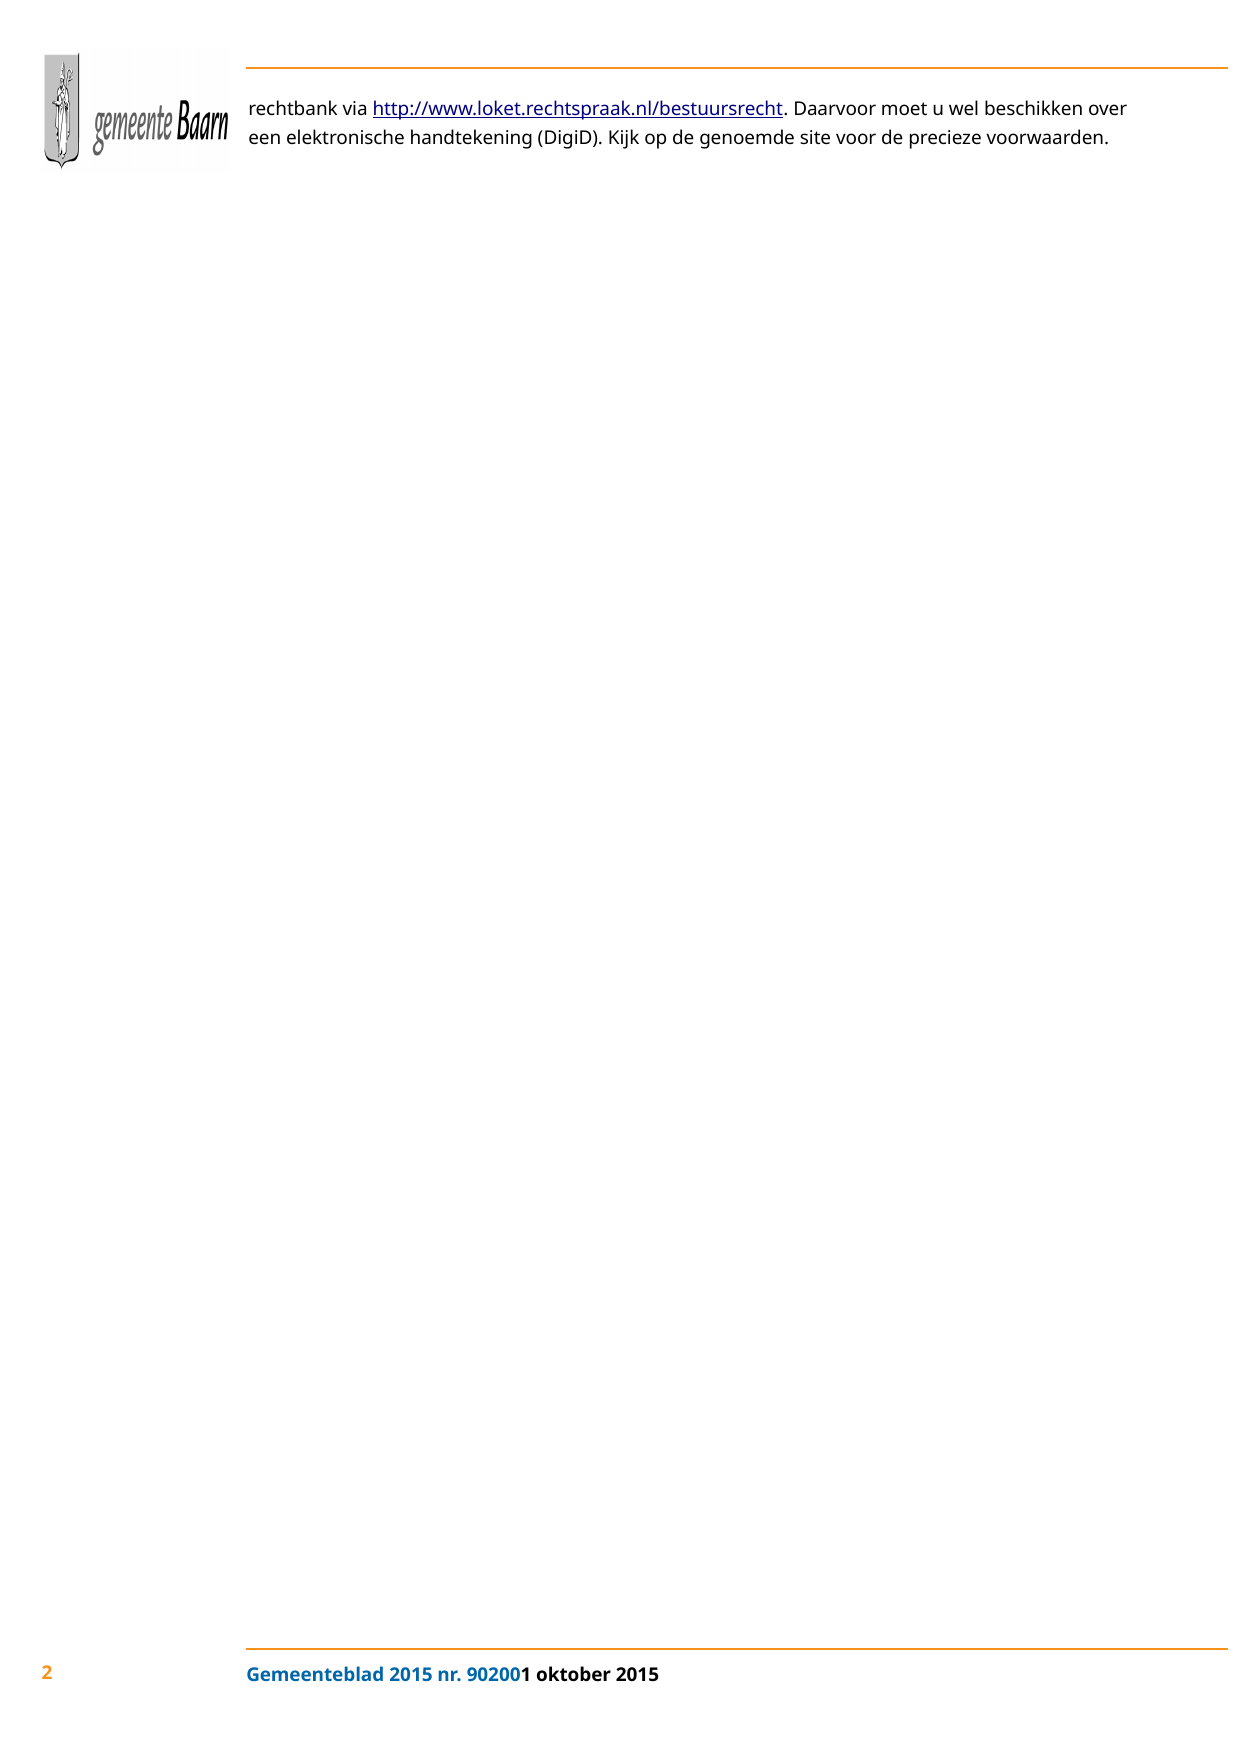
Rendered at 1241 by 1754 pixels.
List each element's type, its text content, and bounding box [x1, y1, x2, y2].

picture [41, 47, 231, 172]
text rechtbank via http://www.loket.rechtspraak.nl/bestuursrecht. Daarvoor moet u wel beschikken over een elektronische handtekening (DigiD). Kijk op de genoemde site voor de precieze voorwaarden. [248, 95, 1152, 150]
